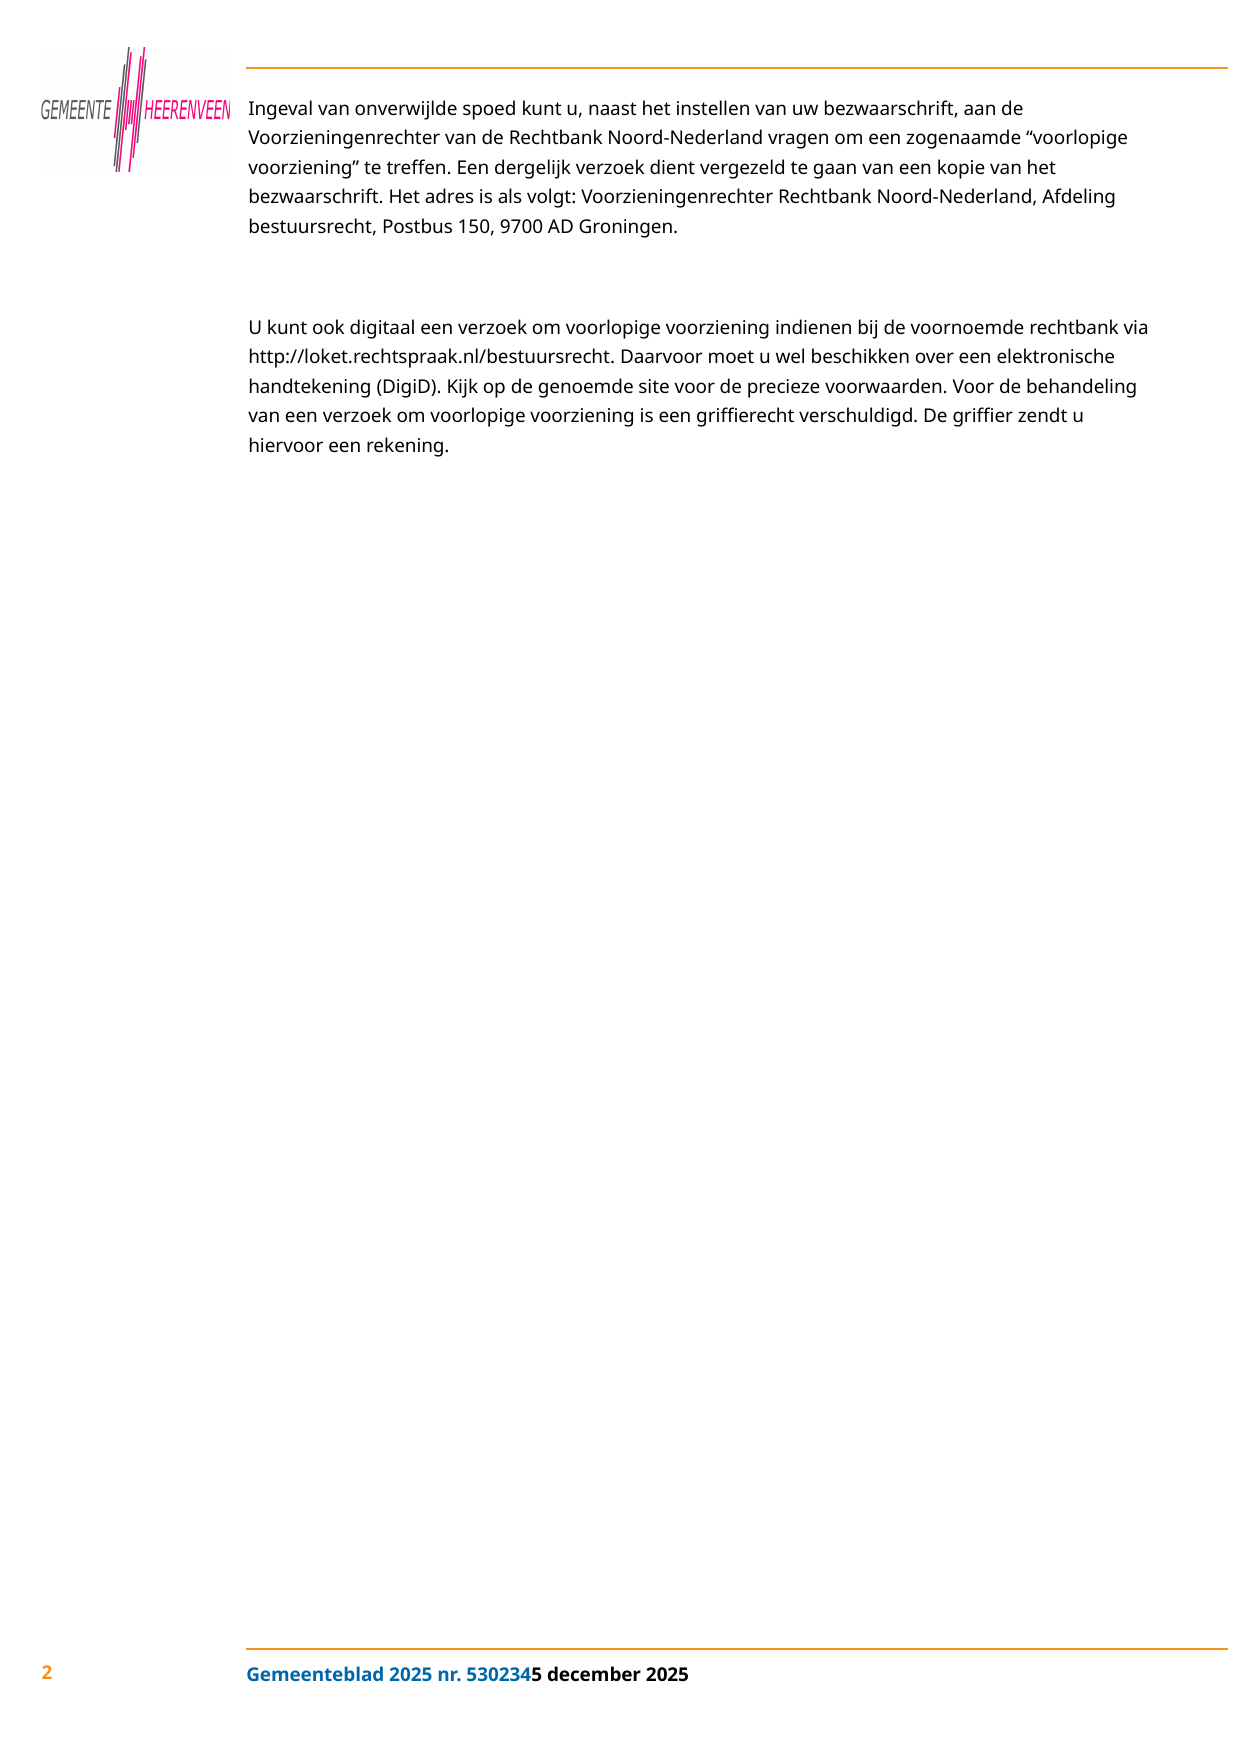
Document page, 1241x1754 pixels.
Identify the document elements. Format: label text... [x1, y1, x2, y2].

picture [41, 47, 231, 172]
text U kunt ook digitaal een verzoek om voorlopige voorziening indienen bij de voornoemde rechtbank via http://loket.rechtspraak.nl/bestuursrecht. Daarvoor moet u wel beschikken over een elektronische handtekening (DigiD). Kijk op de genoemde site voor de precieze voorwaarden. Voor de behandeling van een verzoek om voorlopige voorziening is een griffierecht verschuldigd. De griffier zendt u hiervoor een rekening. [248, 314, 1152, 458]
text Ingeval van onverwijlde spoed kunt u, naast het instellen van uw bezwaarschrift, aan de Voorzieningenrechter van de Rechtbank Noord-Nederland vragen om een zogenaamde “voorlopige voorziening” te treffen. Een dergelijk verzoek dient vergezeld te gaan van een kopie van het bezwaarschrift. Het adres is als volgt: Voorzieningenrechter Rechtbank Noord-Nederland, Afdeling bestuursrecht, Postbus 150, 9700 AD Groningen. [248, 95, 1152, 239]
